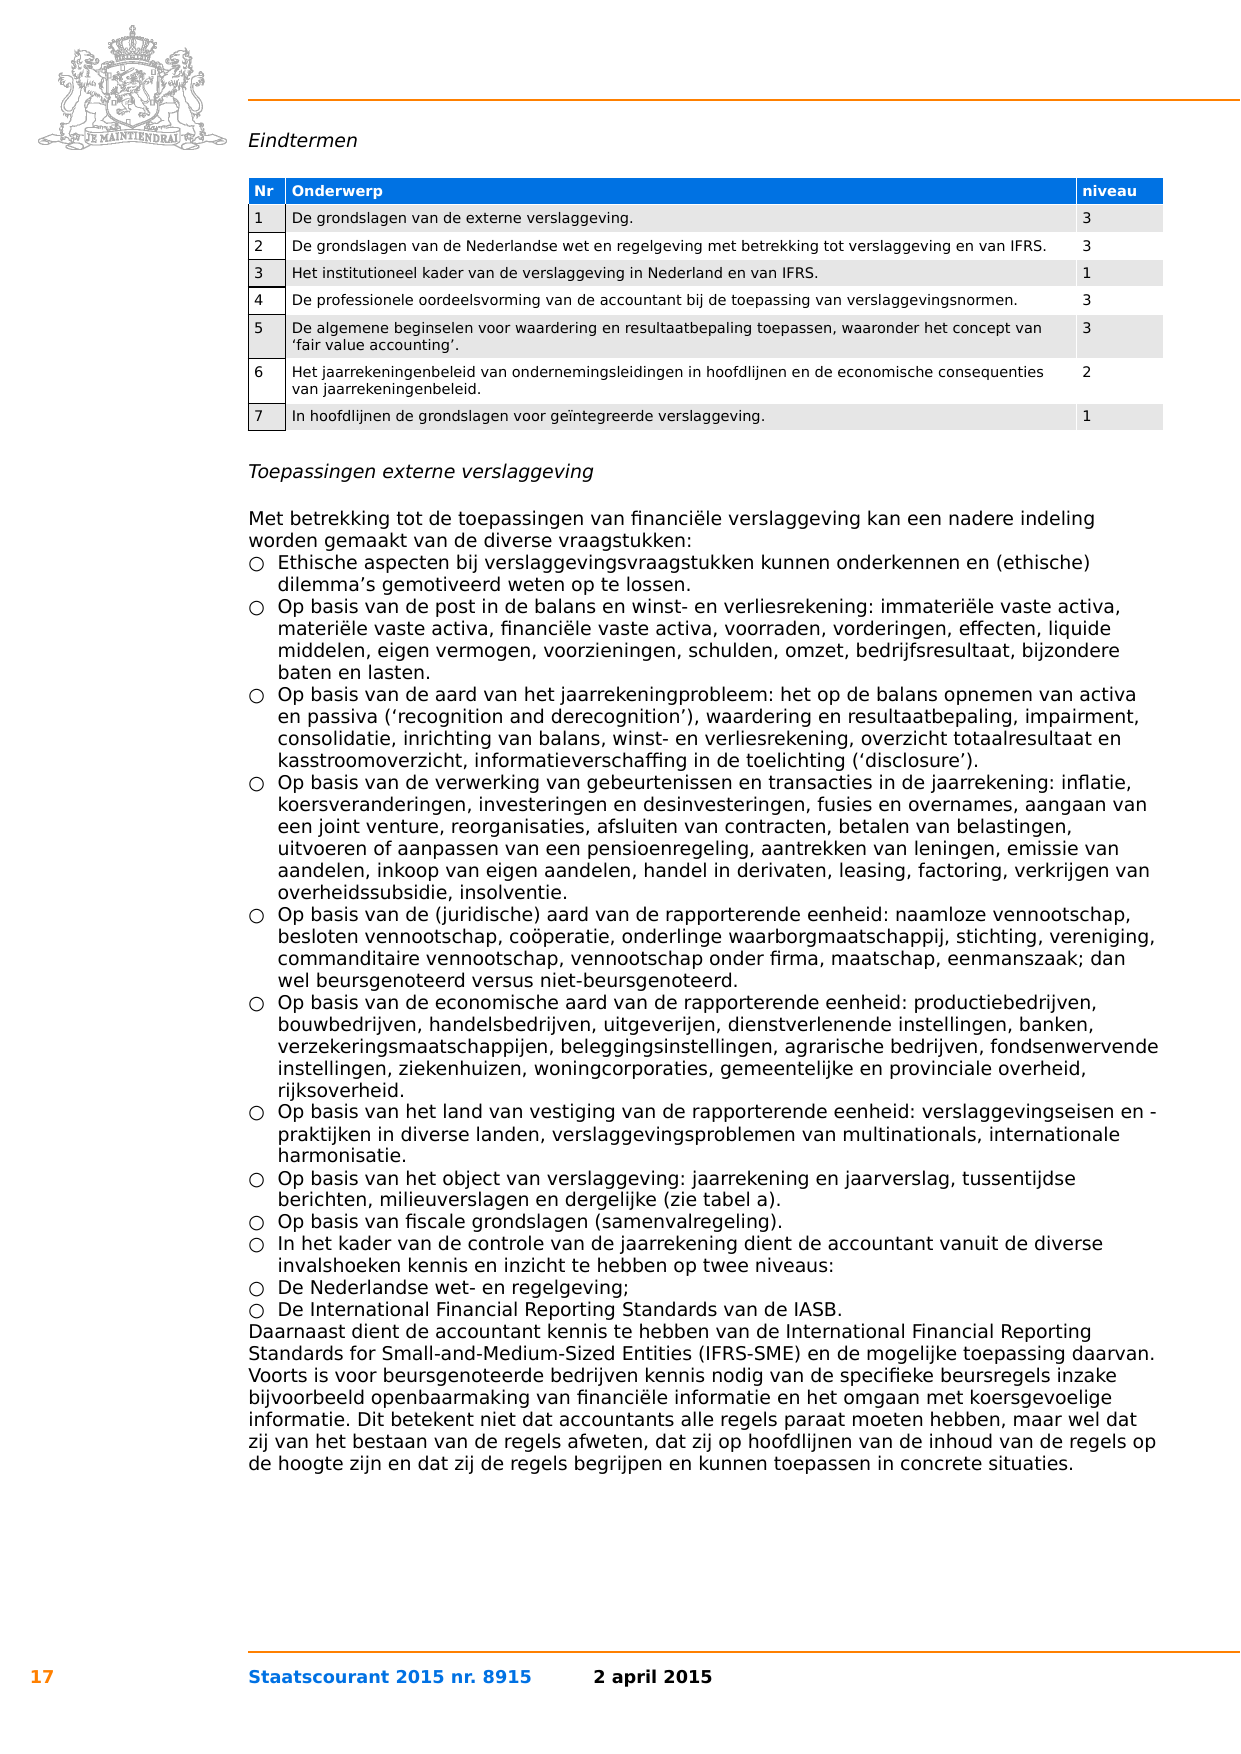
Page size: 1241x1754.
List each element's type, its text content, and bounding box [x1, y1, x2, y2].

text ○ De Nederlandse wet- en regelgeving; [248, 1277, 1163, 1299]
table_cell Het institutioneel kader van de verslaggeving in Nederland en van IFRS. [286, 260, 1076, 286]
text Voorts is voor beursgenoteerde bedrijven kennis nodig van de specifieke beursregels inzake bijvoorbeeld openbaarmaking van financiële informatie en het omgaan met koersgevoelige informatie. Dit betekent niet dat accountants alle regels paraat moeten hebben, maar wel dat zij van het bestaan van de regels afweten, dat zij op hoofdlijnen van de inhoud van de regels op de hoogte zijn en dat zij de regels begrijpen en kunnen toepassen in concrete situaties. [248, 1365, 1163, 1475]
text ○ De International Financial Reporting Standards van de IASB. [248, 1299, 1163, 1321]
table_cell 2 [249, 233, 285, 259]
table_cell 1 [249, 205, 285, 232]
table_header Onderwerp [286, 178, 1076, 204]
text ○ Op basis van de post in de balans en winst- en verliesrekening: immateriële vaste activa, materiële vaste activa, financiële vaste activa, voorraden, vorderingen, effecten, liquide middelen, eigen vermogen, voorzieningen, schulden, omzet, bedrijfsresultaat, bijzondere baten en lasten. [248, 596, 1163, 684]
table_cell Het jaarrekeningenbeleid van ondernemingsleidingen in hoofdlijnen en de economische consequenties van jaarrekeningenbeleid. [286, 359, 1076, 403]
text ○ Op basis van fiscale grondslagen (samenvalregeling). [248, 1211, 1163, 1233]
table_cell In hoofdlijnen de grondslagen voor geïntegreerde verslaggeving. [286, 404, 1076, 430]
text ○ Op basis van het object van verslaggeving: jaarrekening en jaarverslag, tussentijdse berichten, milieuverslagen en dergelijke (zie tabel a). [248, 1167, 1163, 1211]
table_header Nr [249, 178, 285, 204]
table_cell 3 [1077, 315, 1163, 358]
subtitle Toepassingen externe verslaggeving [248, 461, 1163, 483]
table_cell De grondslagen van de externe verslaggeving. [286, 205, 1076, 232]
table_cell De professionele oordeelsvorming van de accountant bij de toepassing van verslaggevingsnormen. [286, 288, 1076, 314]
text ○ Ethische aspecten bij verslaggevingsvraagstukken kunnen onderkennen en (ethische) dilemma’s gemotiveerd weten op te lossen. [248, 552, 1163, 596]
picture [38, 25, 227, 150]
table_cell 1 [1077, 260, 1163, 286]
table_cell 4 [249, 288, 285, 314]
table_cell 1 [1077, 404, 1163, 430]
table_cell De grondslagen van de Nederlandse wet en regelgeving met betrekking tot verslaggeving en van IFRS. [286, 233, 1076, 259]
table_cell 3 [1077, 288, 1163, 314]
subtitle Eindtermen [248, 130, 1163, 152]
table_header niveau [1077, 178, 1163, 204]
text ○ Op basis van de (juridische) aard van de rapporterende eenheid: naamloze vennootschap, besloten vennootschap, coöperatie, onderlinge waarborgmaatschappij, stichting, vereniging, commanditaire vennootschap, vennootschap onder firma, maatschap, eenmanszaak; dan wel beursgenoteerd versus niet-beursgenoteerd. [248, 904, 1163, 992]
text ○ Op basis van de verwerking van gebeurtenissen en transacties in de jaarrekening: inflatie, koersveranderingen, investeringen en desinvesteringen, fusies en overnames, aangaan van een joint venture, reorganisaties, afsluiten van contracten, betalen van belastingen, uitvoeren of aanpassen van een pensioenregeling, aantrekken van leningen, emissie van aandelen, inkoop van eigen aandelen, handel in derivaten, leasing, factoring, verkrijgen van overheidssubsidie, insolventie. [248, 772, 1163, 904]
text ○ Op basis van de aard van het jaarrekeningprobleem: het op de balans opnemen van activa en passiva (‘recognition and derecognition’), waardering en resultaatbepaling, impairment, consolidatie, inrichting van balans, winst- en verliesrekening, overzicht totaalresultaat en kasstroomoverzicht, informatieverschaffing in de toelichting (‘disclosure’). [248, 684, 1163, 772]
text ○ Op basis van het land van vestiging van de rapporterende eenheid: verslaggevingseisen en -praktijken in diverse landen, verslaggevingsproblemen van multinationals, internationale harmonisatie. [248, 1101, 1163, 1167]
text ○ In het kader van de controle van de jaarrekening dient de accountant vanuit de diverse invalshoeken kennis en inzicht te hebben op twee niveaus: [248, 1233, 1163, 1277]
text Met betrekking tot de toepassingen van financiële verslaggeving kan een nadere indeling worden gemaakt van de diverse vraagstukken: [248, 508, 1163, 552]
text Daarnaast dient de accountant kennis te hebben van de International Financial Reporting Standards for Small-and-Medium-Sized Entities (IFRS-SME) en de mogelijke toepassing daarvan. [248, 1321, 1163, 1365]
table_cell 3 [1077, 205, 1163, 232]
table_cell 6 [249, 359, 285, 403]
text ○ Op basis van de economische aard van de rapporterende eenheid: productiebedrijven, bouwbedrijven, handelsbedrijven, uitgeverijen, dienstverlenende instellingen, banken, verzekeringsmaatschappijen, beleggingsinstellingen, agrarische bedrijven, fondsenwervende instellingen, ziekenhuizen, woningcorporaties, gemeentelijke en provinciale overheid, rijksoverheid. [248, 992, 1163, 1101]
table_cell 3 [1077, 233, 1163, 259]
table_cell De algemene beginselen voor waardering en resultaatbepaling toepassen, waaronder het concept van ‘fair value accounting’. [286, 315, 1076, 358]
table_cell 3 [249, 260, 285, 286]
table_cell 5 [249, 315, 285, 358]
table_cell 2 [1077, 359, 1163, 403]
table_cell 7 [249, 404, 285, 430]
